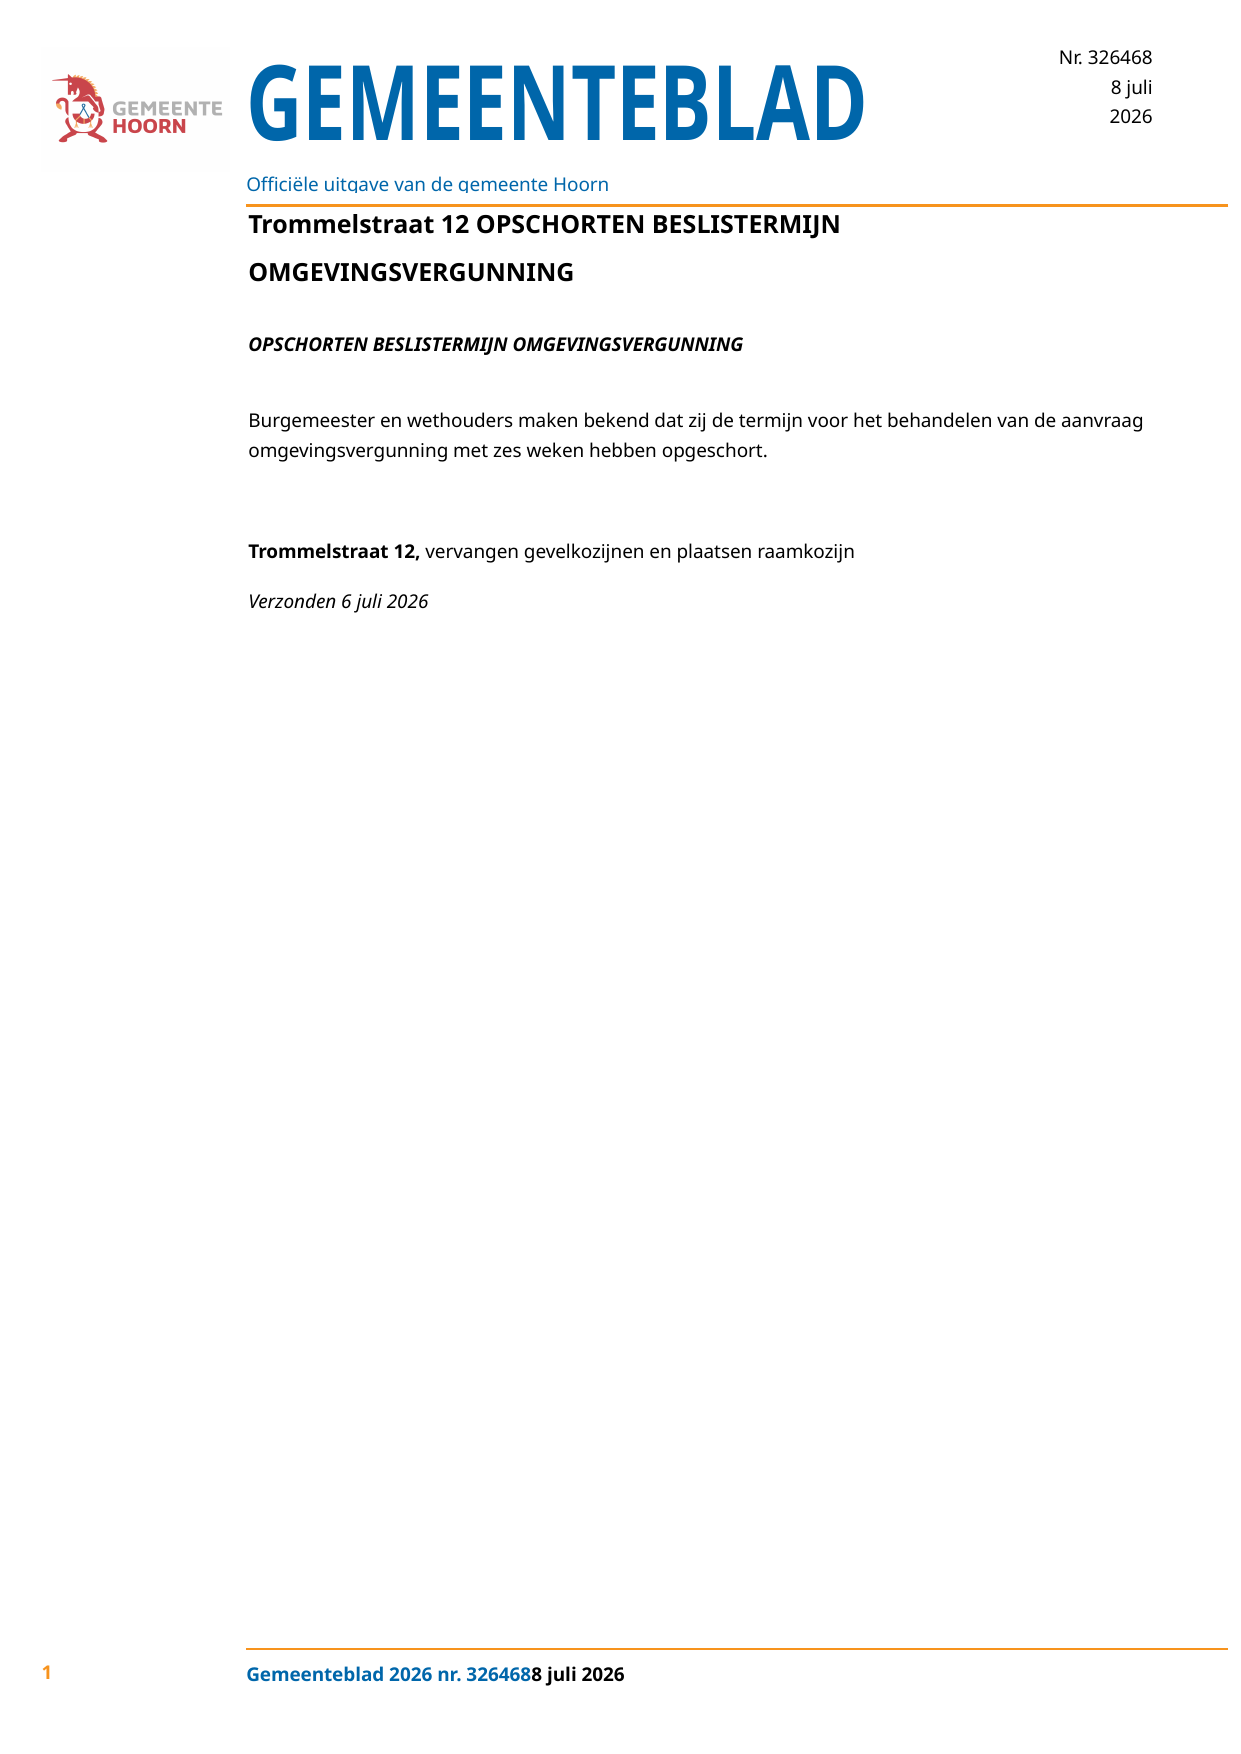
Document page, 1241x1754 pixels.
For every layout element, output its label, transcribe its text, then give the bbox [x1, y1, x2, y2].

text Trommelstraat 12 OPSCHORTEN BESLISTERMIJN OMGEVINGSVERGUNNING [248, 207, 1152, 288]
text OPSCHORTEN BESLISTERMIJN OMGEVINGSVERGUNNING [248, 331, 1152, 357]
text Verzonden 6 juli 2026 [248, 588, 1152, 614]
text Burgemeester en wethouders maken bekend dat zij de termijn voor het behandelen van de aanvraag omgevingsvergunning met zes weken hebben opgeschort. [248, 408, 1152, 463]
text Trommelstraat 12, vervangen gevelkozijnen en plaatsen raamkozijn [248, 538, 1152, 564]
picture [41, 47, 231, 172]
